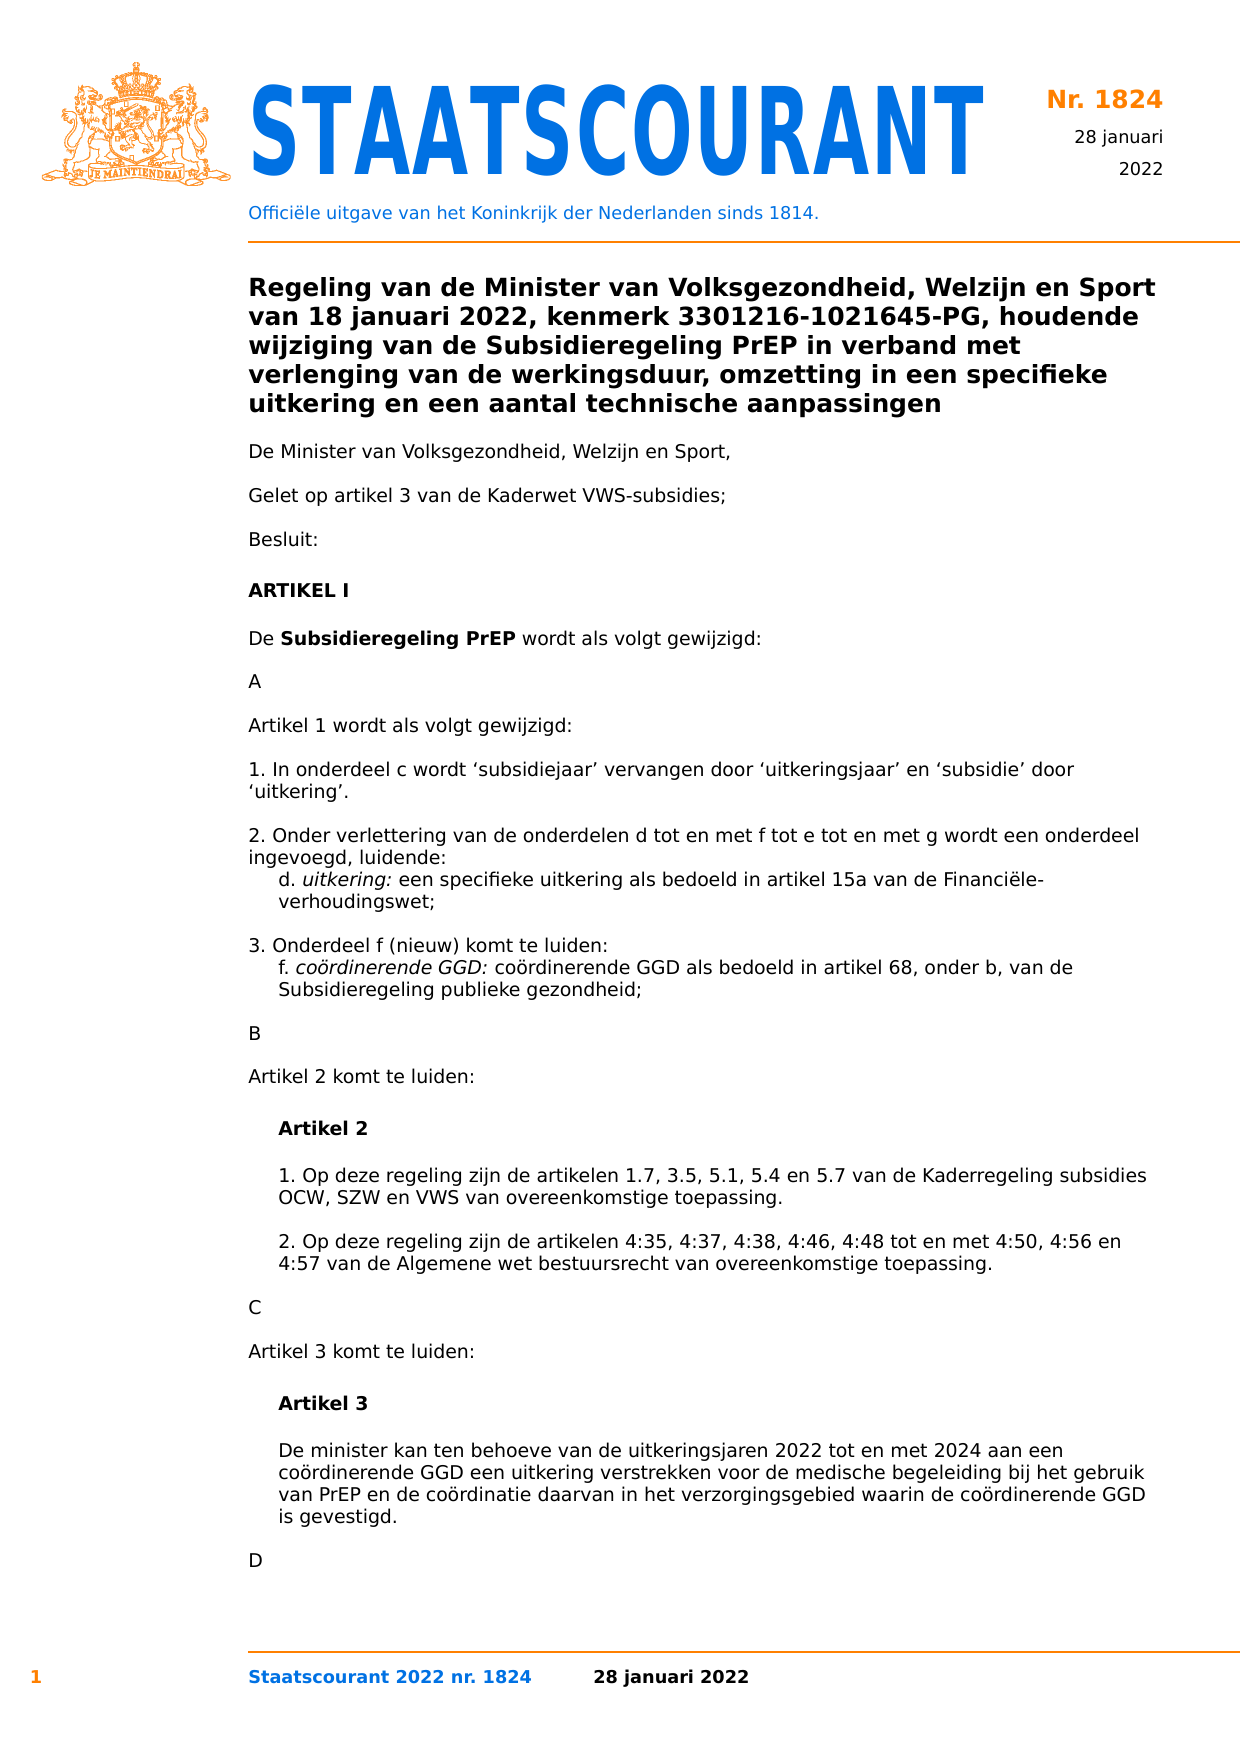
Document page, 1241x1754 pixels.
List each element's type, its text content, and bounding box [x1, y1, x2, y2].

text 3. Onderdeel f (nieuw) komt te luiden: [248, 934, 1163, 957]
table_header Nr. 1824 [998, 62, 1240, 121]
text 2. Op deze regeling zijn de artikelen 4:35, 4:37, 4:38, 4:46, 4:48 tot en met 4:50, 4:56 en 4:57 van de Algemene wet bestuursrecht van overeenkomstige toepassing. [278, 1231, 1163, 1275]
text Artikel 3 komt te luiden: [248, 1341, 1163, 1363]
subtitle Artikel 3 [278, 1393, 1163, 1415]
table_header [25, 62, 248, 241]
table_cell 2022 [998, 153, 1240, 203]
text C [248, 1297, 1163, 1319]
picture [41, 62, 231, 186]
text De Subsidieregeling PrEP wordt als volgt gewijzigd: [248, 627, 1163, 649]
table_header STAATSCOURANT [248, 62, 998, 203]
subtitle ARTIKEL I [248, 580, 1163, 602]
text De minister kan ten behoeve van de uitkeringsjaren 2022 tot en met 2024 aan een coördinerende GGD een uitkering verstrekken voor de medische begeleiding bij het gebruik van PrEP en de coördinatie daarvan in het verzorgingsgebied waarin de coördinerende GGD is gevestigd. [278, 1440, 1163, 1528]
text f. coördinerende GGD: coördinerende GGD als bedoeld in artikel 68, onder b, van de Subsidieregeling publieke gezondheid; [278, 957, 1163, 1001]
table_cell Officiële uitgave van het Koninkrijk der Nederlanden sinds 1814. [248, 203, 1240, 241]
text Artikel 1 wordt als volgt gewijzigd: [248, 715, 1163, 737]
text Artikel 2 komt te luiden: [248, 1066, 1163, 1088]
text A [248, 671, 1163, 693]
text B [248, 1022, 1163, 1044]
text 1. In onderdeel c wordt ‘subsidiejaar’ vervangen door ‘uitkeringsjaar’ en ‘subsidie’ door ‘uitkering’. [248, 759, 1163, 803]
text d. uitkering: een specifieke uitkering als bedoeld in artikel 15a van de Financiële-verhoudingswet; [278, 869, 1163, 913]
text 2. Onder verlettering van de onderdelen d tot en met f tot e tot en met g wordt een onderdeel ingevoegd, luidende: [248, 825, 1163, 869]
subtitle Artikel 2 [278, 1118, 1163, 1140]
text De Minister van Volksgezondheid, Welzijn en Sport, [248, 441, 1163, 463]
text Besluit: [248, 528, 1163, 550]
text Gelet op artikel 3 van de Kaderwet VWS-subsidies; [248, 484, 1163, 507]
subtitle Regeling van de Minister van Volksgezondheid, Welzijn en Sport van 18 januari 2022, kenmerk 3301216-1021645-PG, houdende wijziging van de Subsidieregeling PrEP in verband met verlenging van de werkingsduur, omzetting in een specifieke uitkering en een aantal technische aanpassingen [248, 273, 1163, 419]
table_cell 28 januari [998, 121, 1240, 153]
text 1. Op deze regeling zijn de artikelen 1.7, 3.5, 5.1, 5.4 en 5.7 van de Kaderregeling subsidies OCW, SZW en VWS van overeenkomstige toepassing. [278, 1165, 1163, 1209]
text D [248, 1549, 1163, 1571]
